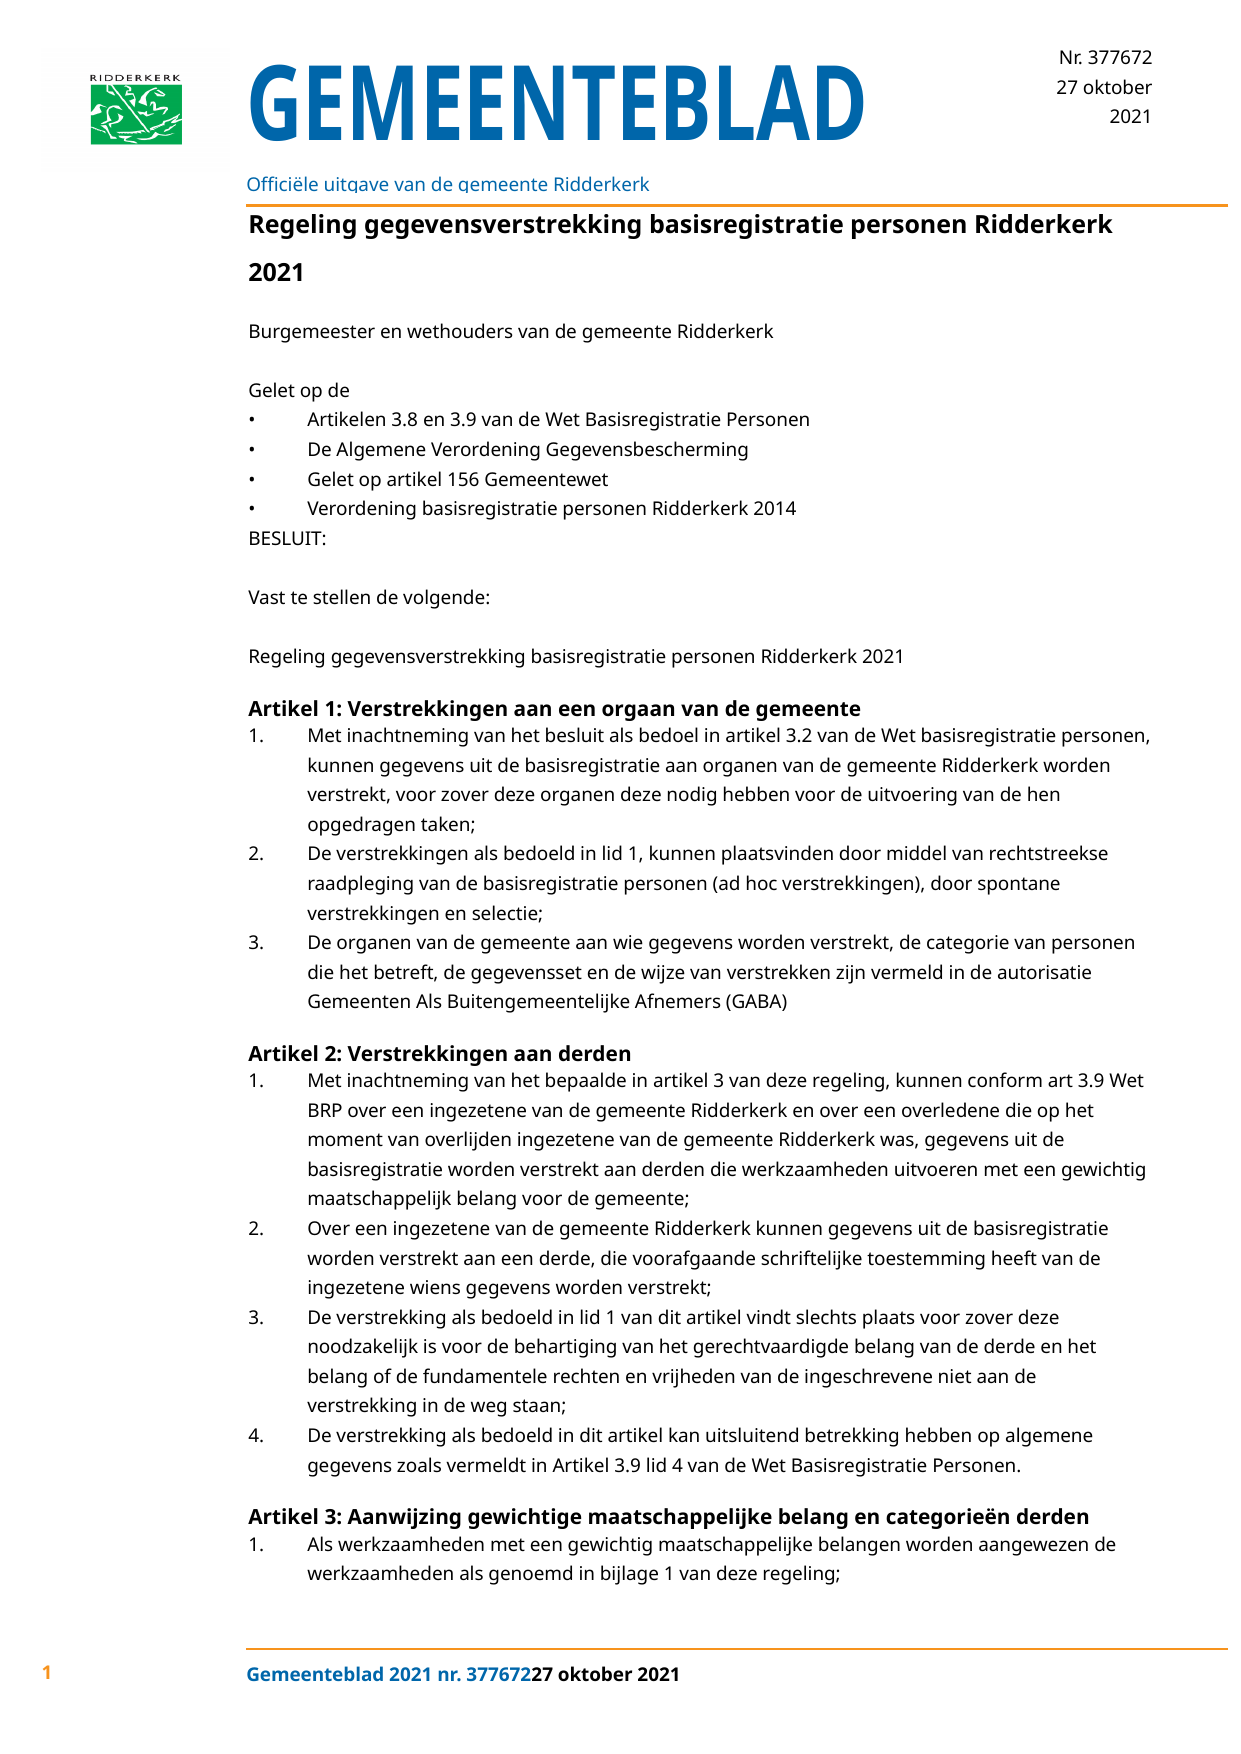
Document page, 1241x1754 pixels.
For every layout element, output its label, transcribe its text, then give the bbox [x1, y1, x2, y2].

list Met inachtneming van het besluit als bedoel in artikel 3.2 van de Wet basisregistratie personen, kunnen gegevens uit de basisregistratie aan organen van de gemeente Ridderkerk worden verstrekt, voor zover deze organen deze nodig hebben voor de uitvoering van de hen opgedragen taken; [248, 722, 1152, 837]
list De organen van de gemeente aan wie gegevens worden verstrekt, de categorie van personen die het betreft, de gegevensset en de wijze van verstrekken zijn vermeld in de autorisatie Gemeenten Als Buitengemeentelijke Afnemers (GABA) [248, 929, 1152, 1014]
list De verstrekking als bedoeld in lid 1 van dit artikel vindt slechts plaats voor zover deze noodzakelijk is voor de behartiging van het gerechtvaardigde belang van de derde en het belang of de fundamentele rechten en vrijheden van de ingeschrevene niet aan de verstrekking in de weg staan; [248, 1304, 1152, 1418]
list Als werkzaamheden met een gewichtig maatschappelijke belangen worden aangewezen de werkzaamheden als genoemd in bijlage 1 van deze regeling; [248, 1531, 1152, 1586]
list Met inachtneming van het bepaalde in artikel 3 van deze regeling, kunnen conform art 3.9 Wet BRP over een ingezetene van de gemeente Ridderkerk en over een overledene die op het moment van overlijden ingezetene van de gemeente Ridderkerk was, gegevens uit de basisregistratie worden verstrekt aan derden die werkzaamheden uitvoeren met een gewichtig maatschappelijk belang voor de gemeente; [248, 1067, 1152, 1211]
list De verstrekking als bedoeld in dit artikel kan uitsluitend betrekking hebben op algemene gegevens zoals vermeldt in Artikel 3.9 lid 4 van de Wet Basisregistratie Personen. [248, 1422, 1152, 1478]
text Regeling gegevensverstrekking basisregistratie personen Ridderkerk 2021 [248, 207, 1152, 288]
text Vast te stellen de volgende: [248, 584, 1152, 610]
text Artikel 3: Aanwijzing gewichtige maatschappelijke belang en categorieën derden [248, 1502, 1152, 1531]
list Gelet op artikel 156 Gemeentewet [248, 466, 1152, 492]
text BESLUIT: [248, 525, 1152, 551]
list De Algemene Verordening Gegevensbescherming [248, 436, 1152, 462]
list Verordening basisregistratie personen Ridderkerk 2014 [248, 495, 1152, 521]
list De verstrekkingen als bedoeld in lid 1, kunnen plaatsvinden door middel van rechtstreekse raadpleging van de basisregistratie personen (ad hoc verstrekkingen), door spontane verstrekkingen en selectie; [248, 841, 1152, 925]
list Artikelen 3.8 en 3.9 van de Wet Basisregistratie Personen [248, 407, 1152, 432]
picture [41, 47, 231, 172]
text Artikel 2: Verstrekkingen aan derden [248, 1039, 1152, 1067]
text Gelet op de [248, 377, 1152, 403]
text Burgemeester en wethouders van de gemeente Ridderkerk [248, 318, 1152, 344]
text Regeling gegevensverstrekking basisregistratie personen Ridderkerk 2021 [248, 643, 1152, 669]
list Over een ingezetene van de gemeente Ridderkerk kunnen gegevens uit de basisregistratie worden verstrekt aan een derde, die voorafgaande schriftelijke toestemming heeft van de ingezetene wiens gegevens worden verstrekt; [248, 1215, 1152, 1300]
text Artikel 1: Verstrekkingen aan een orgaan van de gemeente [248, 694, 1152, 722]
